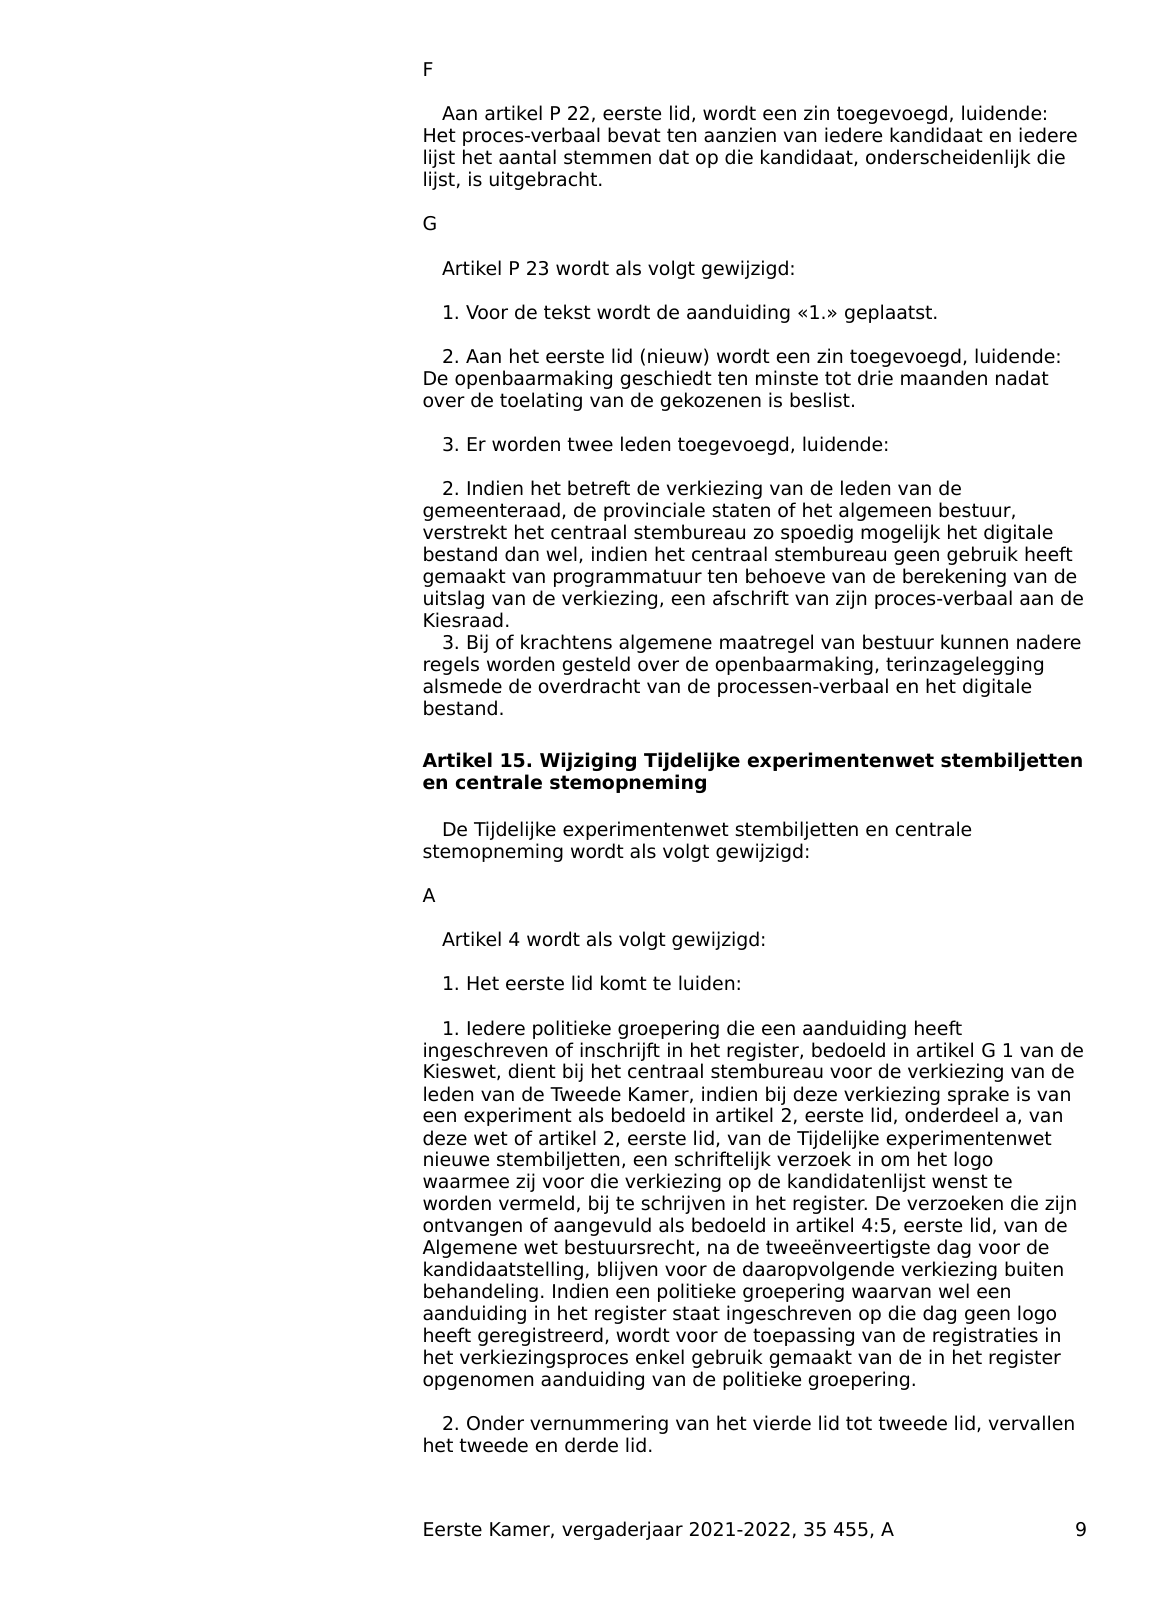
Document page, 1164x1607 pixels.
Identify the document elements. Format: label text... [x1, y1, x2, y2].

text A [422, 885, 1087, 907]
text Artikel 4 wordt als volgt gewijzigd: [422, 929, 1087, 951]
text De Tijdelijke experimentenwet stembiljetten en centrale stemopneming wordt als volgt gewijzigd: [422, 819, 1087, 863]
text 2. Onder vernummering van het vierde lid tot tweede lid, vervallen het tweede en derde lid. [422, 1413, 1087, 1457]
text 2. Indien het betreft de verkiezing van de leden van de gemeenteraad, de provinciale staten of het algemeen bestuur, verstrekt het centraal stembureau zo spoedig mogelijk het digitale bestand dan wel, indien het centraal stembureau geen gebruik heeft gemaakt van programmatuur ten behoeve van de berekening van de uitslag van de verkiezing, een afschrift van zijn proces-verbaal aan de Kiesraad. [422, 478, 1087, 632]
text 1. Het eerste lid komt te luiden: [422, 973, 1087, 995]
text 1. Iedere politieke groepering die een aanduiding heeft ingeschreven of inschrijft in het register, bedoeld in artikel G 1 van de Kieswet, dient bij het centraal stembureau voor de verkiezing van de leden van de Tweede Kamer, indien bij deze verkiezing sprake is van een experiment als bedoeld in artikel 2, eerste lid, onderdeel a, van deze wet of artikel 2, eerste lid, van de Tijdelijke experimentenwet nieuwe stembiljetten, een schriftelijk verzoek in om het logo waarmee zij voor die verkiezing op de kandidatenlijst wenst te worden vermeld, bij te schrijven in het register. De verzoeken die zijn ontvangen of aangevuld als bedoeld in artikel 4:5, eerste lid, van de Algemene wet bestuursrecht, na de tweeënveertigste dag voor de kandidaatstelling, blijven voor de daaropvolgende verkiezing buiten behandeling. Indien een politieke groepering waarvan wel een aanduiding in het register staat ingeschreven op die dag geen logo heeft geregistreerd, wordt voor de toepassing van de registraties in het verkiezingsproces enkel gebruik gemaakt van de in het register opgenomen aanduiding van de politieke groepering. [422, 1017, 1087, 1391]
subtitle Artikel 15. Wijziging Tijdelijke experimentenwet stembiljetten en centrale stemopneming [422, 750, 1087, 794]
text F [422, 59, 1087, 81]
text 1. Voor de tekst wordt de aanduiding «1.» geplaatst. [422, 302, 1087, 324]
text G [422, 213, 1087, 235]
text 3. Bij of krachtens algemene maatregel van bestuur kunnen nadere regels worden gesteld over de openbaarmaking, terinzagelegging alsmede de overdracht van de processen-verbaal en het digitale bestand. [422, 632, 1087, 720]
text 3. Er worden twee leden toegevoegd, luidende: [422, 434, 1087, 456]
text 2. Aan het eerste lid (nieuw) wordt een zin toegevoegd, luidende: De openbaarmaking geschiedt ten minste tot drie maanden nadat over de toelating van de gekozenen is beslist. [422, 346, 1087, 412]
text Artikel P 23 wordt als volgt gewijzigd: [422, 257, 1087, 279]
text Aan artikel P 22, eerste lid, wordt een zin toegevoegd, luidende: Het proces-verbaal bevat ten aanzien van iedere kandidaat en iedere lijst het aantal stemmen dat op die kandidaat, onderscheidenlijk die lijst, is uitgebracht. [422, 103, 1087, 191]
